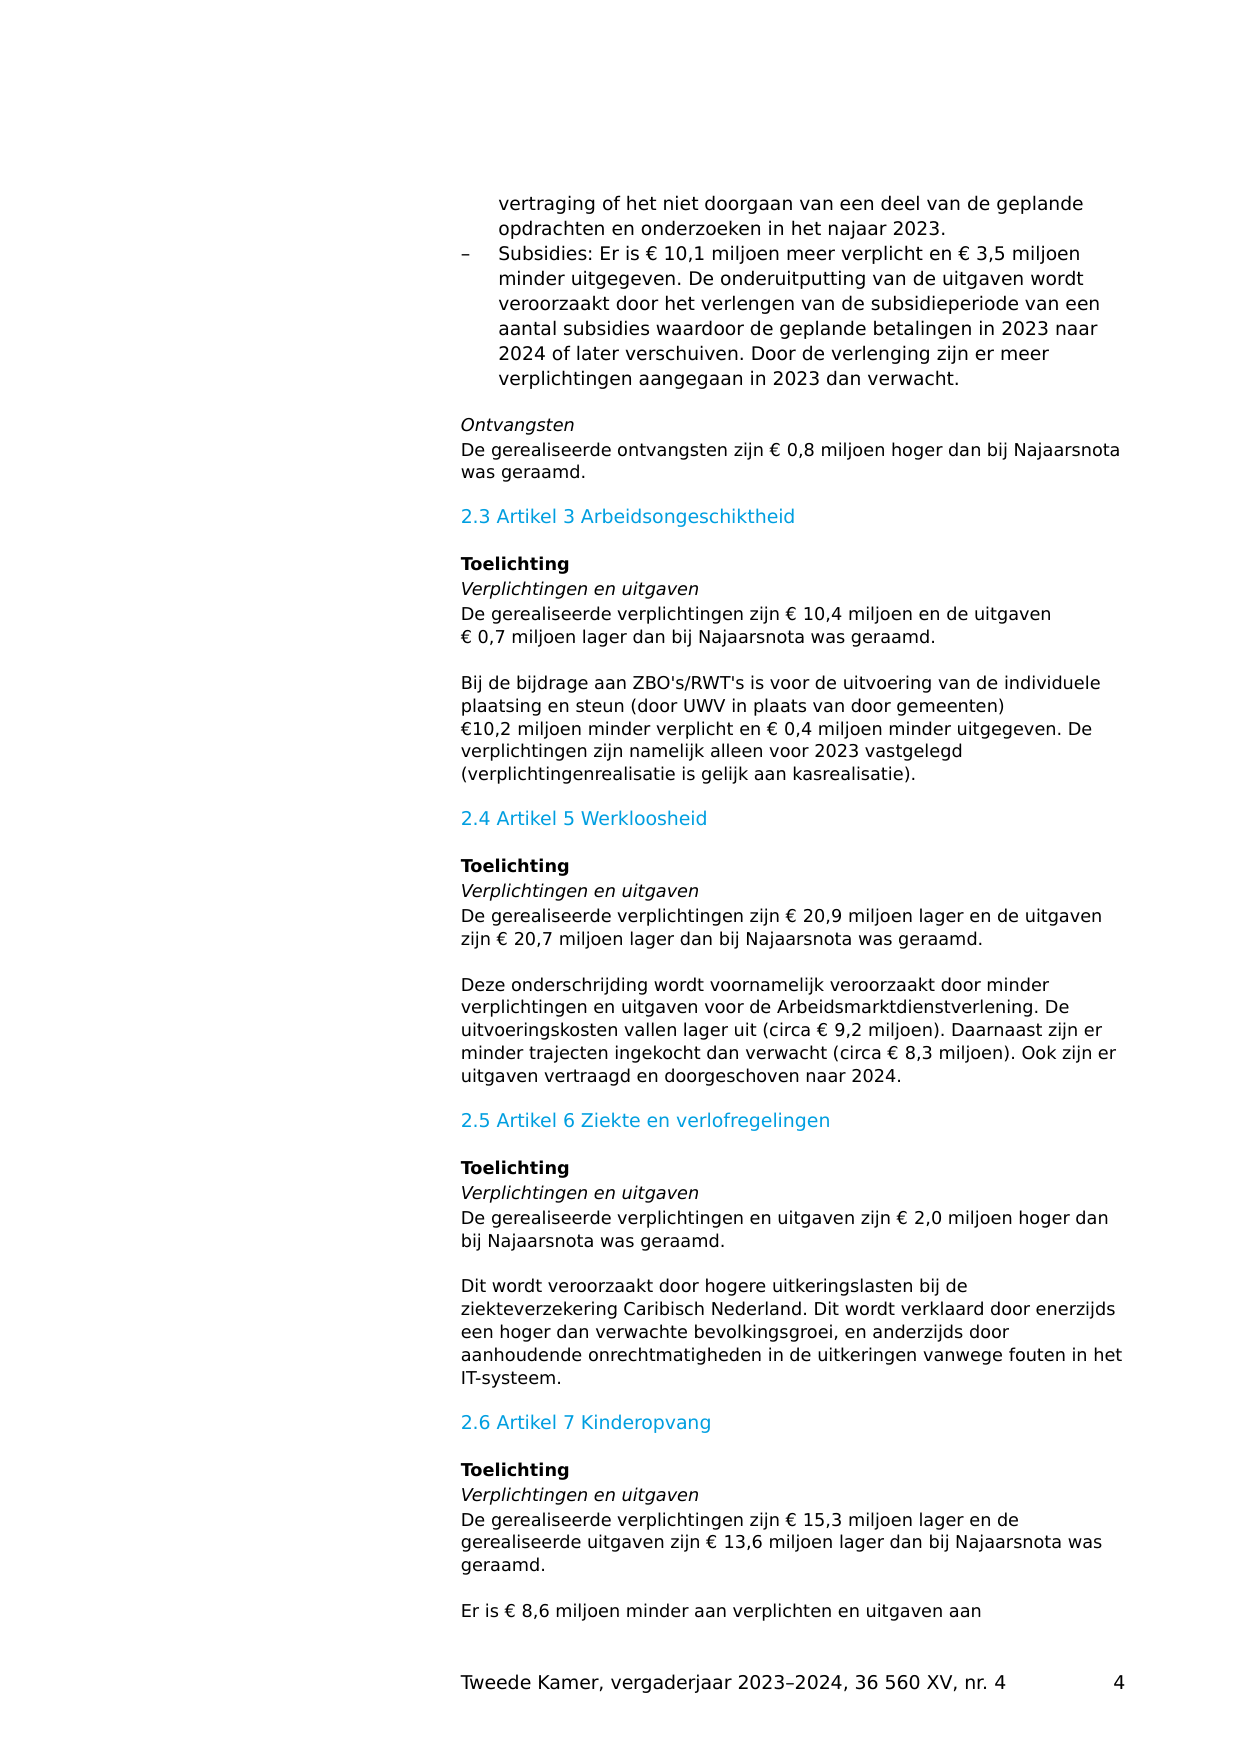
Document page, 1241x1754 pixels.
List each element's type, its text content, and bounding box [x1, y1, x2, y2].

text Er is € 8,6 miljoen minder aan verplichten en uitgaven aan [461, 1599, 1125, 1622]
text Dit wordt veroorzaakt door hogere uitkeringslasten bij de ziekteverzekering Caribisch Nederland. Dit wordt verklaard door enerzijds een hoger dan verwachte bevolkingsgroei, en anderzijds door aanhoudende onrechtmatigheden in de uitkeringen vanwege fouten in het IT-systeem. [461, 1274, 1125, 1389]
text De gerealiseerde verplichtingen en uitgaven zijn € 2,0 miljoen hoger dan bij Najaarsnota was geraamd. [461, 1206, 1125, 1252]
text De gerealiseerde ontvangsten zijn € 0,8 miljoen hoger dan bij Najaarsnota was geraamd. [461, 438, 1125, 483]
text Toelichting [461, 1156, 1125, 1179]
text Bij de bijdrage aan ZBO's/RWT's is voor de uitvoering van de individuele plaatsing en steun (door UWV in plaats van door gemeenten) €10,2 miljoen minder verplicht en € 0,4 miljoen minder uitgegeven. De verplichtingen zijn namelijk alleen voor 2023 vastgelegd (verplichtingenrealisatie is gelijk aan kasrealisatie). [461, 671, 1125, 785]
text De gerealiseerde verplichtingen zijn € 10,4 miljoen en de uitgaven € 0,7 miljoen lager dan bij Najaarsnota was geraamd. [461, 602, 1125, 648]
text Verplichtingen en uitgaven [461, 879, 1125, 902]
text Toelichting [461, 1458, 1125, 1481]
title 2.4 Artikel 5 Werkloosheid [461, 808, 1125, 830]
text De gerealiseerde verplichtingen zijn € 20,9 miljoen lager en de uitgaven zijn € 20,7 miljoen lager dan bij Najaarsnota was geraamd. [461, 904, 1125, 950]
text Toelichting [461, 552, 1125, 575]
text Deze onderschrijding wordt voornamelijk veroorzaakt door minder verplichtingen en uitgaven voor de Arbeidsmarktdienstverlening. De uitvoeringskosten vallen lager uit (circa € 9,2 miljoen). Daarnaast zijn er minder trajecten ingekocht dan verwacht (circa € 8,3 miljoen). Ook zijn er uitgaven vertraagd en doorgeschoven naar 2024. [461, 973, 1125, 1087]
title 2.6 Artikel 7 Kinderopvang [461, 1412, 1125, 1434]
text Ontvangsten [461, 413, 1125, 436]
title 2.5 Artikel 6 Ziekte en verlofregelingen [461, 1110, 1125, 1132]
text Verplichtingen en uitgaven [461, 1181, 1125, 1204]
text De gerealiseerde verplichtingen zijn € 15,3 miljoen lager en de gerealiseerde uitgaven zijn € 13,6 miljoen lager dan bij Najaarsnota was geraamd. [461, 1508, 1125, 1576]
title 2.3 Artikel 3 Arbeidsongeschiktheid [461, 506, 1125, 528]
list Subsidies: Er is € 10,1 miljoen meer verplicht en € 3,5 miljoen minder uitgegeven. De onderuitputting van de uitgaven wordt veroorzaakt door het verlengen van de subsidieperiode van een aantal subsidies waardoor de geplande betalingen in 2023 naar 2024 of later verschuiven. Door de verlenging zijn er meer verplichtingen aangegaan in 2023 dan verwacht. [461, 241, 1125, 391]
text Toelichting [461, 854, 1125, 877]
text Verplichtingen en uitgaven [461, 577, 1125, 600]
list vertraging of het niet doorgaan van een deel van de geplande opdrachten en onderzoeken in het najaar 2023. [461, 191, 1125, 241]
text Verplichtingen en uitgaven [461, 1483, 1125, 1506]
